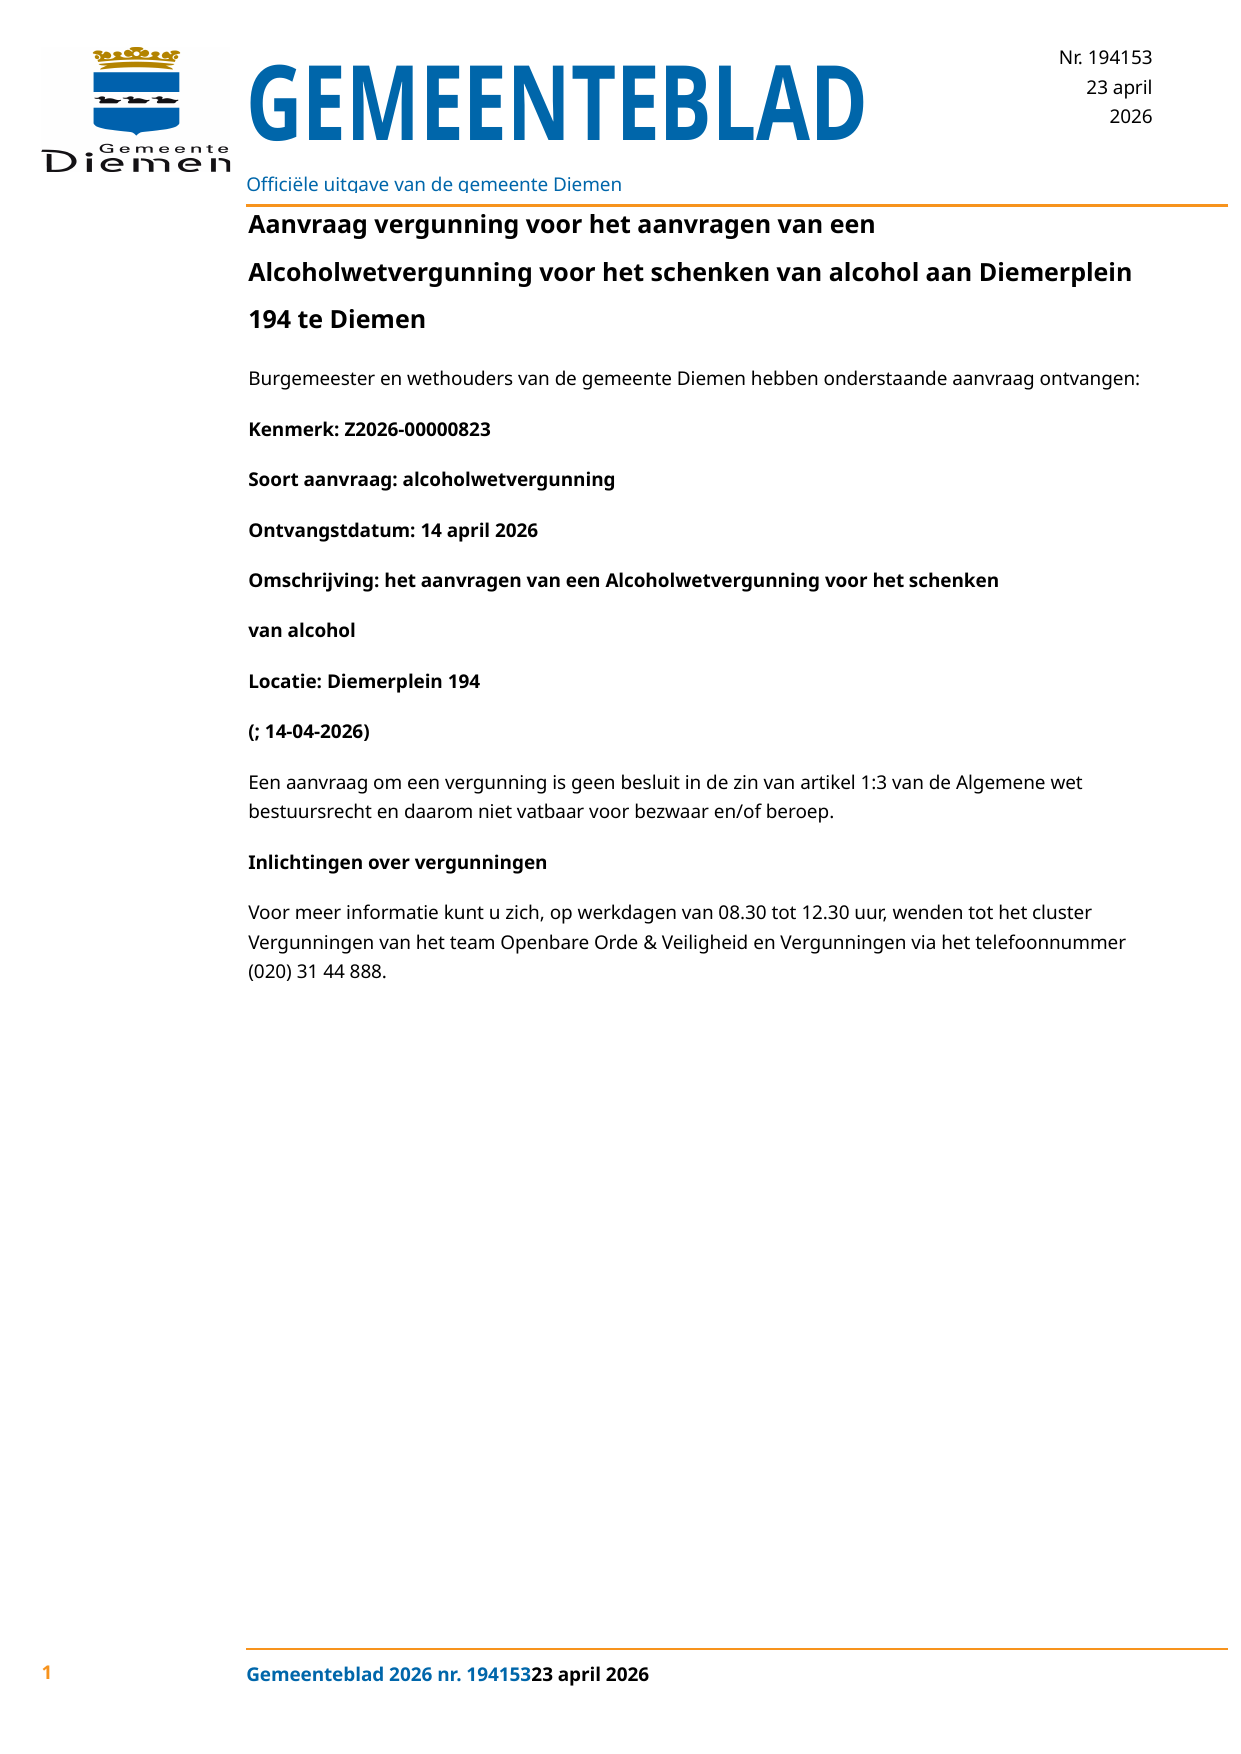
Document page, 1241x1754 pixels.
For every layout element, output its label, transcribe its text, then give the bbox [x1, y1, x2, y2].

text Voor meer informatie kunt u zich, op werkdagen van 08.30 tot 12.30 uur, wenden tot het cluster Vergunningen van het team Openbare Orde & Veiligheid en Vergunningen via het telefoonnummer (020) 31 44 888. [248, 899, 1152, 984]
text Aanvraag vergunning voor het aanvragen van een Alcoholwetvergunning voor het schenken van alcohol aan Diemerplein 194 te Diemen [248, 207, 1152, 336]
text (; 14-04-2026) [248, 718, 1152, 744]
text Inlichtingen over vergunningen [248, 849, 1152, 874]
text Een aanvraag om een vergunning is geen besluit in de zin van artikel 1:3 van de Algemene wet bestuursrecht en daarom niet vatbaar voor bezwaar en/of beroep. [248, 769, 1152, 824]
text Ontvangstdatum: 14 april 2026 [248, 517, 1152, 542]
text Locatie: Diemerplein 194 [248, 668, 1152, 694]
text van alcohol [248, 618, 1152, 643]
picture [41, 47, 231, 172]
text Omschrijving: het aanvragen van een Alcoholwetvergunning voor het schenken [248, 567, 1152, 593]
text Kenmerk: Z2026-00000823 [248, 416, 1152, 442]
text Burgemeester en wethouders van de gemeente Diemen hebben onderstaande aanvraag ontvangen: [248, 366, 1152, 391]
text Soort aanvraag: alcoholwetvergunning [248, 466, 1152, 492]
